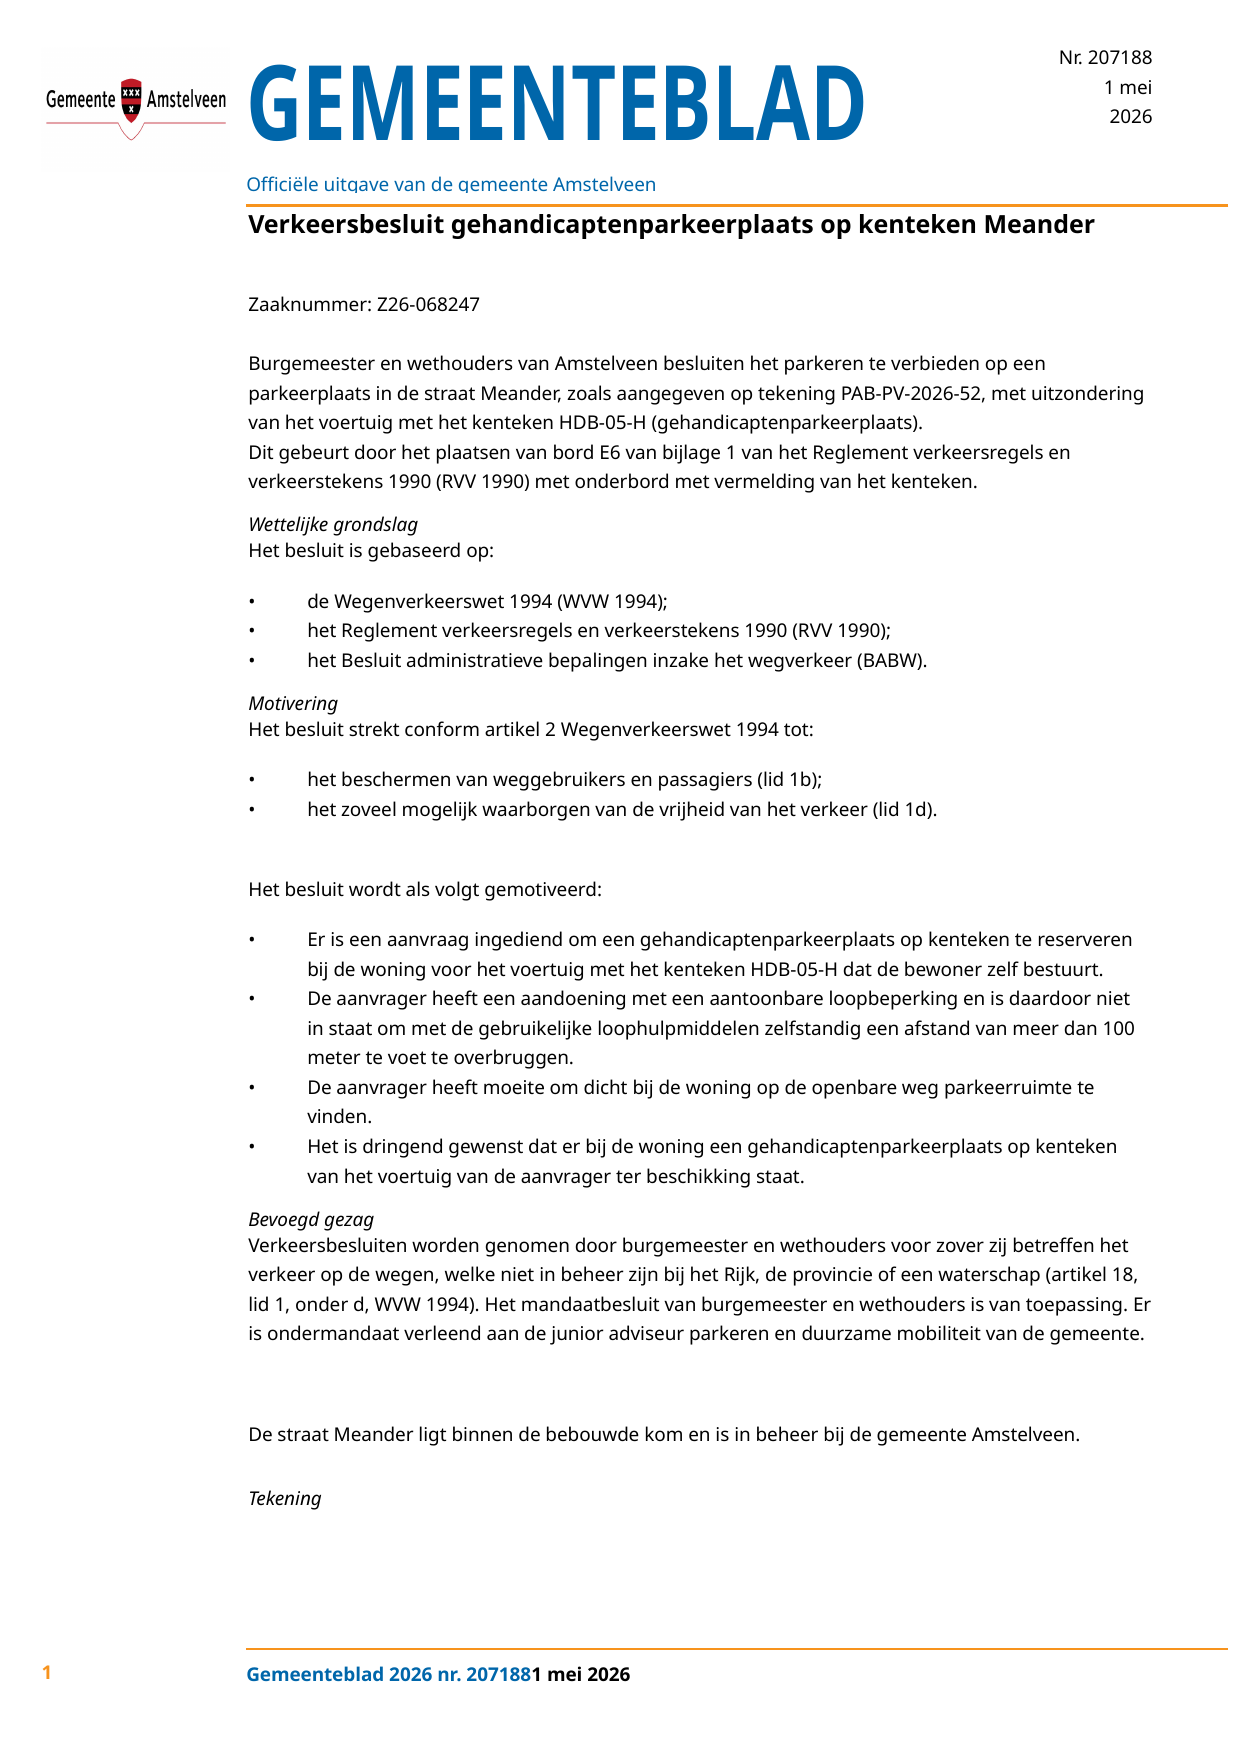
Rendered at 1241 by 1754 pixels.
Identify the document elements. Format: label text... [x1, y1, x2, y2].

text De straat Meander ligt binnen de bebouwde kom en is in beheer bij de gemeente Amstelveen. [248, 1421, 1152, 1447]
text Verkeersbesluit gehandicaptenparkeerplaats op kenteken Meander [248, 207, 1152, 241]
text Verkeersbesluiten worden genomen door burgemeester en wethouders voor zover zij betreffen het verkeer op de wegen, welke niet in beheer zijn bij het Rijk, de provincie of een waterschap (artikel 18, lid 1, onder d, WVW 1994). Het mandaatbesluit van burgemeester en wethouders is van toepassing. Er is ondermandaat verleend aan de junior adviseur parkeren en duurzame mobiliteit van de gemeente. [248, 1232, 1152, 1346]
list het Besluit administratieve bepalingen inzake het wegverkeer (BABW). [248, 647, 1152, 673]
list het Reglement verkeersregels en verkeerstekens 1990 (RVV 1990); [248, 617, 1152, 643]
text Het besluit is gebaseerd op: [248, 537, 1152, 563]
list het beschermen van weggebruikers en passagiers (lid 1b); [248, 766, 1152, 792]
text Wettelijke grondslag [248, 512, 1152, 537]
picture [41, 47, 231, 172]
text Burgemeester en wethouders van Amstelveen besluiten het parkeren te verbieden op een parkeerplaats in de straat Meander, zoals aangegeven op tekening PAB-PV-2026-52, met uitzondering van het voertuig met het kenteken HDB-05-H (gehandicaptenparkeerplaats). [248, 350, 1152, 435]
text Zaaknummer: Z26-068247 [248, 291, 1152, 317]
text Dit gebeurt door het plaatsen van bord E6 van bijlage 1 van het Reglement verkeersregels en verkeerstekens 1990 (RVV 1990) met onderbord met vermelding van het kenteken. [248, 439, 1152, 494]
text Het besluit strekt conform artikel 2 Wegenverkeerswet 1994 tot: [248, 716, 1152, 742]
text Tekening [248, 1485, 1152, 1511]
list De aanvrager heeft moeite om dicht bij de woning op de openbare weg parkeerruimte te vinden. [248, 1074, 1152, 1129]
list het zoveel mogelijk waarborgen van de vrijheid van het verkeer (lid 1d). [248, 796, 1152, 822]
list De aanvrager heeft een aandoening met een aantoonbare loopbeperking en is daardoor niet in staat om met de gebruikelijke loophulpmiddelen zelfstandig een afstand van meer dan 100 meter te voet te overbruggen. [248, 985, 1152, 1070]
text Het besluit wordt als volgt gemotiveerd: [248, 876, 1152, 902]
list Het is dringend gewenst dat er bij de woning een gehandicaptenparkeerplaats op kenteken van het voertuig van de aanvrager ter beschikking staat. [248, 1133, 1152, 1189]
list de Wegenverkeerswet 1994 (WVW 1994); [248, 588, 1152, 613]
list Er is een aanvraag ingediend om een gehandicaptenparkeerplaats op kenteken te reserveren bij de woning voor het voertuig met het kenteken HDB-05-H dat de bewoner zelf bestuurt. [248, 926, 1152, 982]
text Bevoegd gezag [248, 1206, 1152, 1232]
text Motivering [248, 690, 1152, 716]
